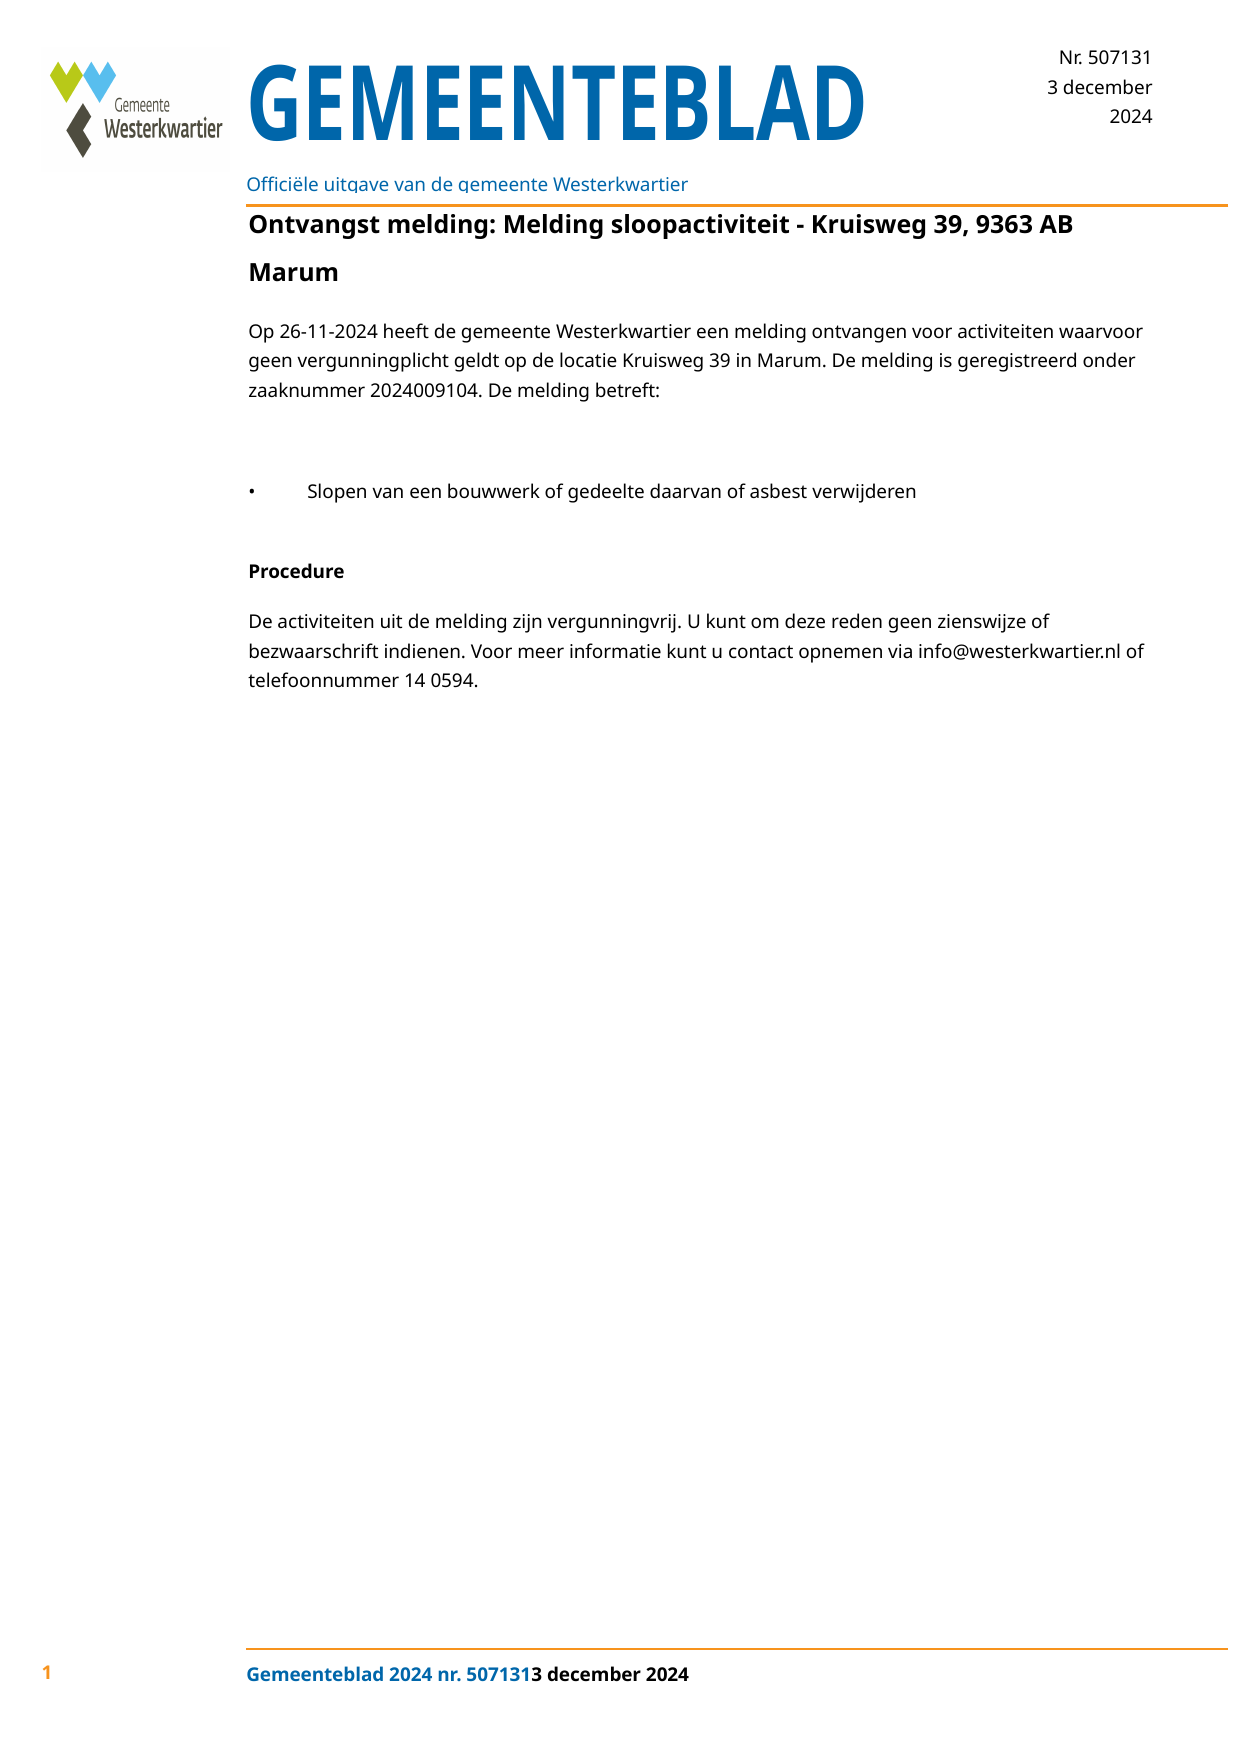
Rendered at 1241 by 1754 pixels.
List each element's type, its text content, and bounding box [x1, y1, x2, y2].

text Ontvangst melding: Melding sloopactiviteit - Kruisweg 39, 9363 AB Marum [248, 207, 1152, 288]
list Slopen van een bouwwerk of gedeelte daarvan of asbest verwijderen [248, 478, 1152, 504]
picture [41, 47, 231, 172]
text Procedure [248, 558, 1152, 584]
text De activiteiten uit de melding zijn vergunningvrij. U kunt om deze reden geen zienswijze of bezwaarschrift indienen. Voor meer informatie kunt u contact opnemen via info@westerkwartier.nl of telefoonnummer 14 0594. [248, 608, 1152, 693]
text Op 26-11-2024 heeft de gemeente Westerkwartier een melding ontvangen voor activiteiten waarvoor geen vergunningplicht geldt op de locatie Kruisweg 39 in Marum. De melding is geregistreerd onder zaaknummer 2024009104. De melding betreft: [248, 318, 1152, 403]
